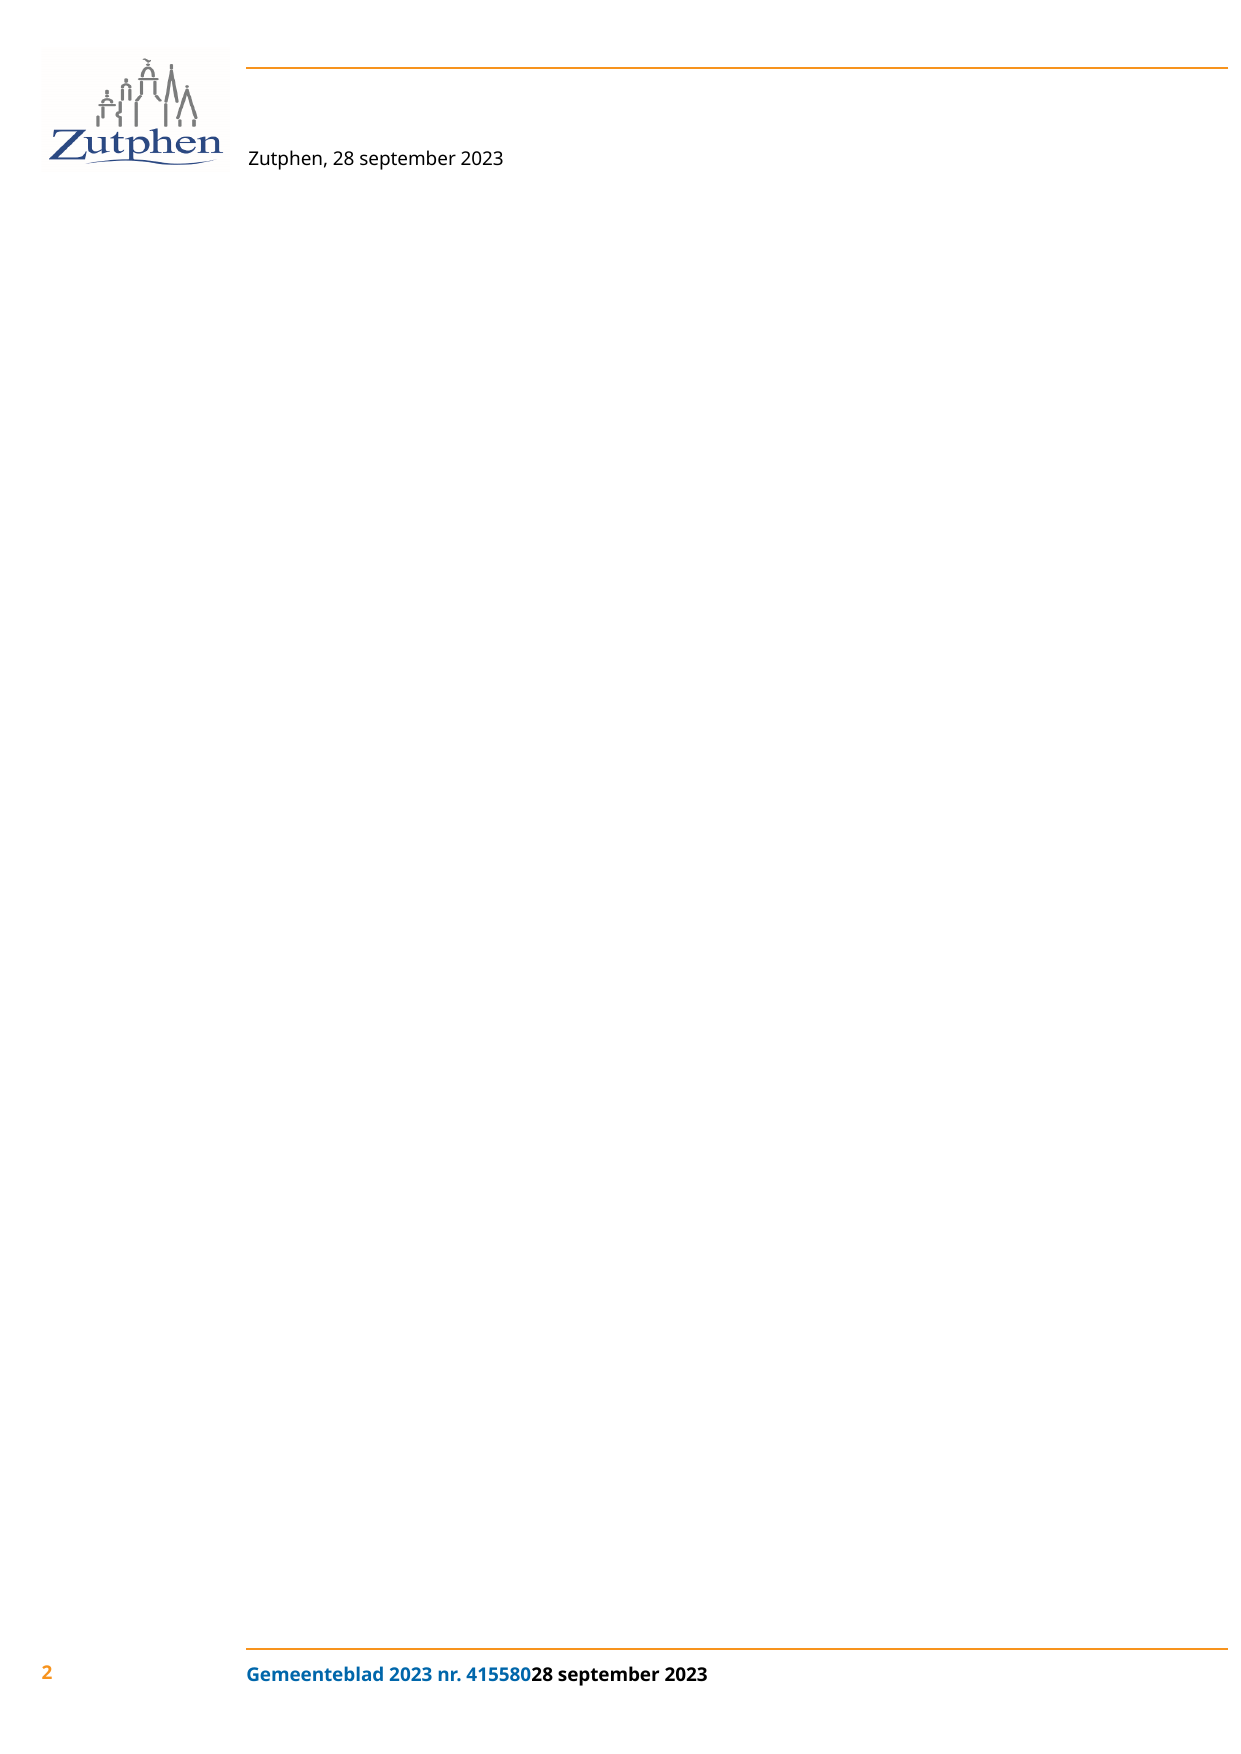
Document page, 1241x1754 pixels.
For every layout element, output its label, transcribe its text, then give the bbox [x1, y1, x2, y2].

picture [41, 47, 231, 172]
text Zutphen, 28 september 2023 [248, 145, 1152, 171]
